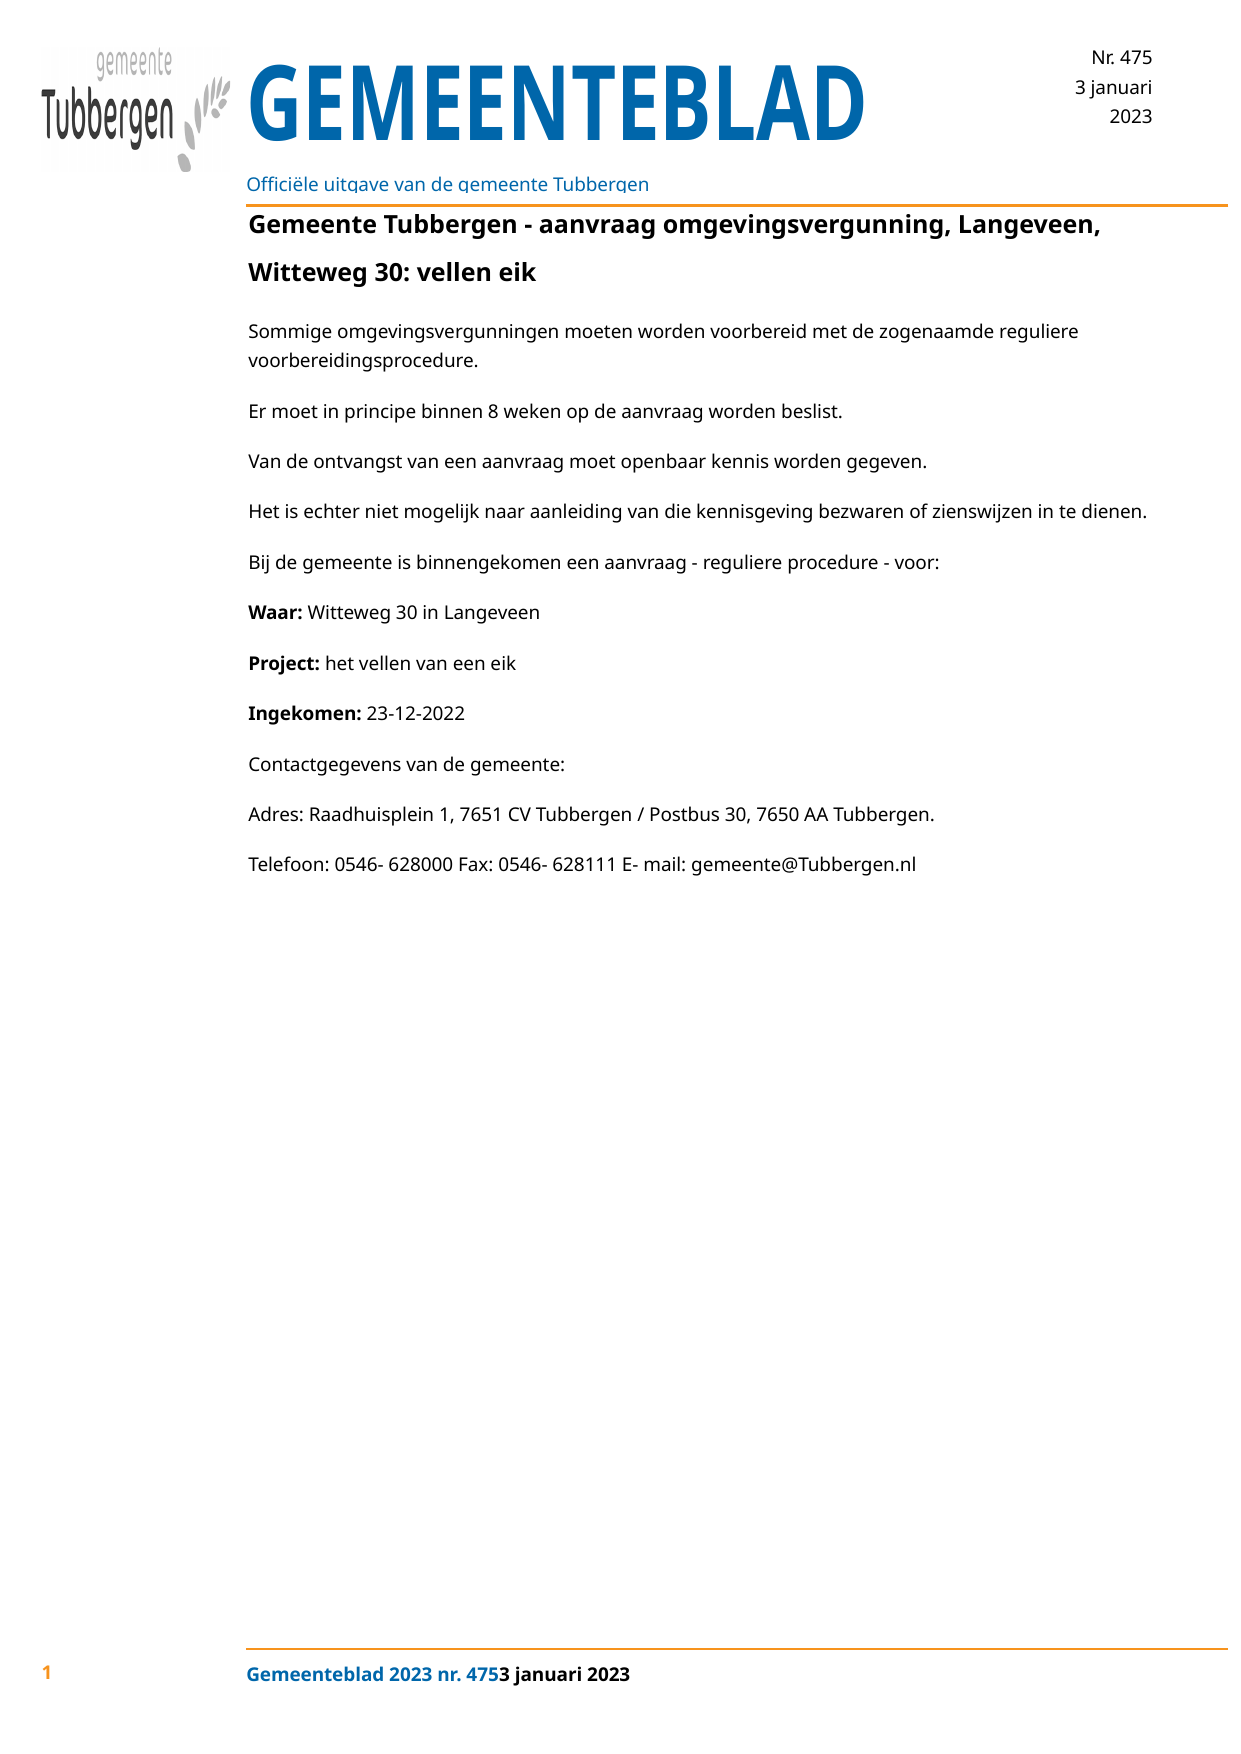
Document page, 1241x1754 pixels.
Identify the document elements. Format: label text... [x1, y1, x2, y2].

text Waar: Witteweg 30 in Langeveen [248, 599, 1152, 625]
text Van de ontvangst van een aanvraag moet openbaar kennis worden gegeven. [248, 448, 1152, 474]
picture [41, 47, 231, 172]
text Gemeente Tubbergen - aanvraag omgevingsvergunning, Langeveen, Witteweg 30: vellen eik [248, 207, 1152, 288]
text Het is echter niet mogelijk naar aanleiding van die kennisgeving bezwaren of zienswijzen in te dienen. [248, 499, 1152, 524]
text Project: het vellen van een eik [248, 650, 1152, 676]
text Bij de gemeente is binnengekomen een aanvraag - reguliere procedure - voor: [248, 549, 1152, 575]
text Contactgegevens van de gemeente: [248, 751, 1152, 777]
text Ingekomen: 23-12-2022 [248, 700, 1152, 726]
text Sommige omgevingsvergunningen moeten worden voorbereid met de zogenaamde reguliere voorbereidingsprocedure. [248, 318, 1152, 373]
text Er moet in principe binnen 8 weken op de aanvraag worden beslist. [248, 398, 1152, 424]
text Adres: Raadhuisplein 1, 7651 CV Tubbergen / Postbus 30, 7650 AA Tubbergen. [248, 801, 1152, 827]
text Telefoon: 0546- 628000 Fax: 0546- 628111 E- mail: gemeente@Tubbergen.nl [248, 852, 1152, 877]
